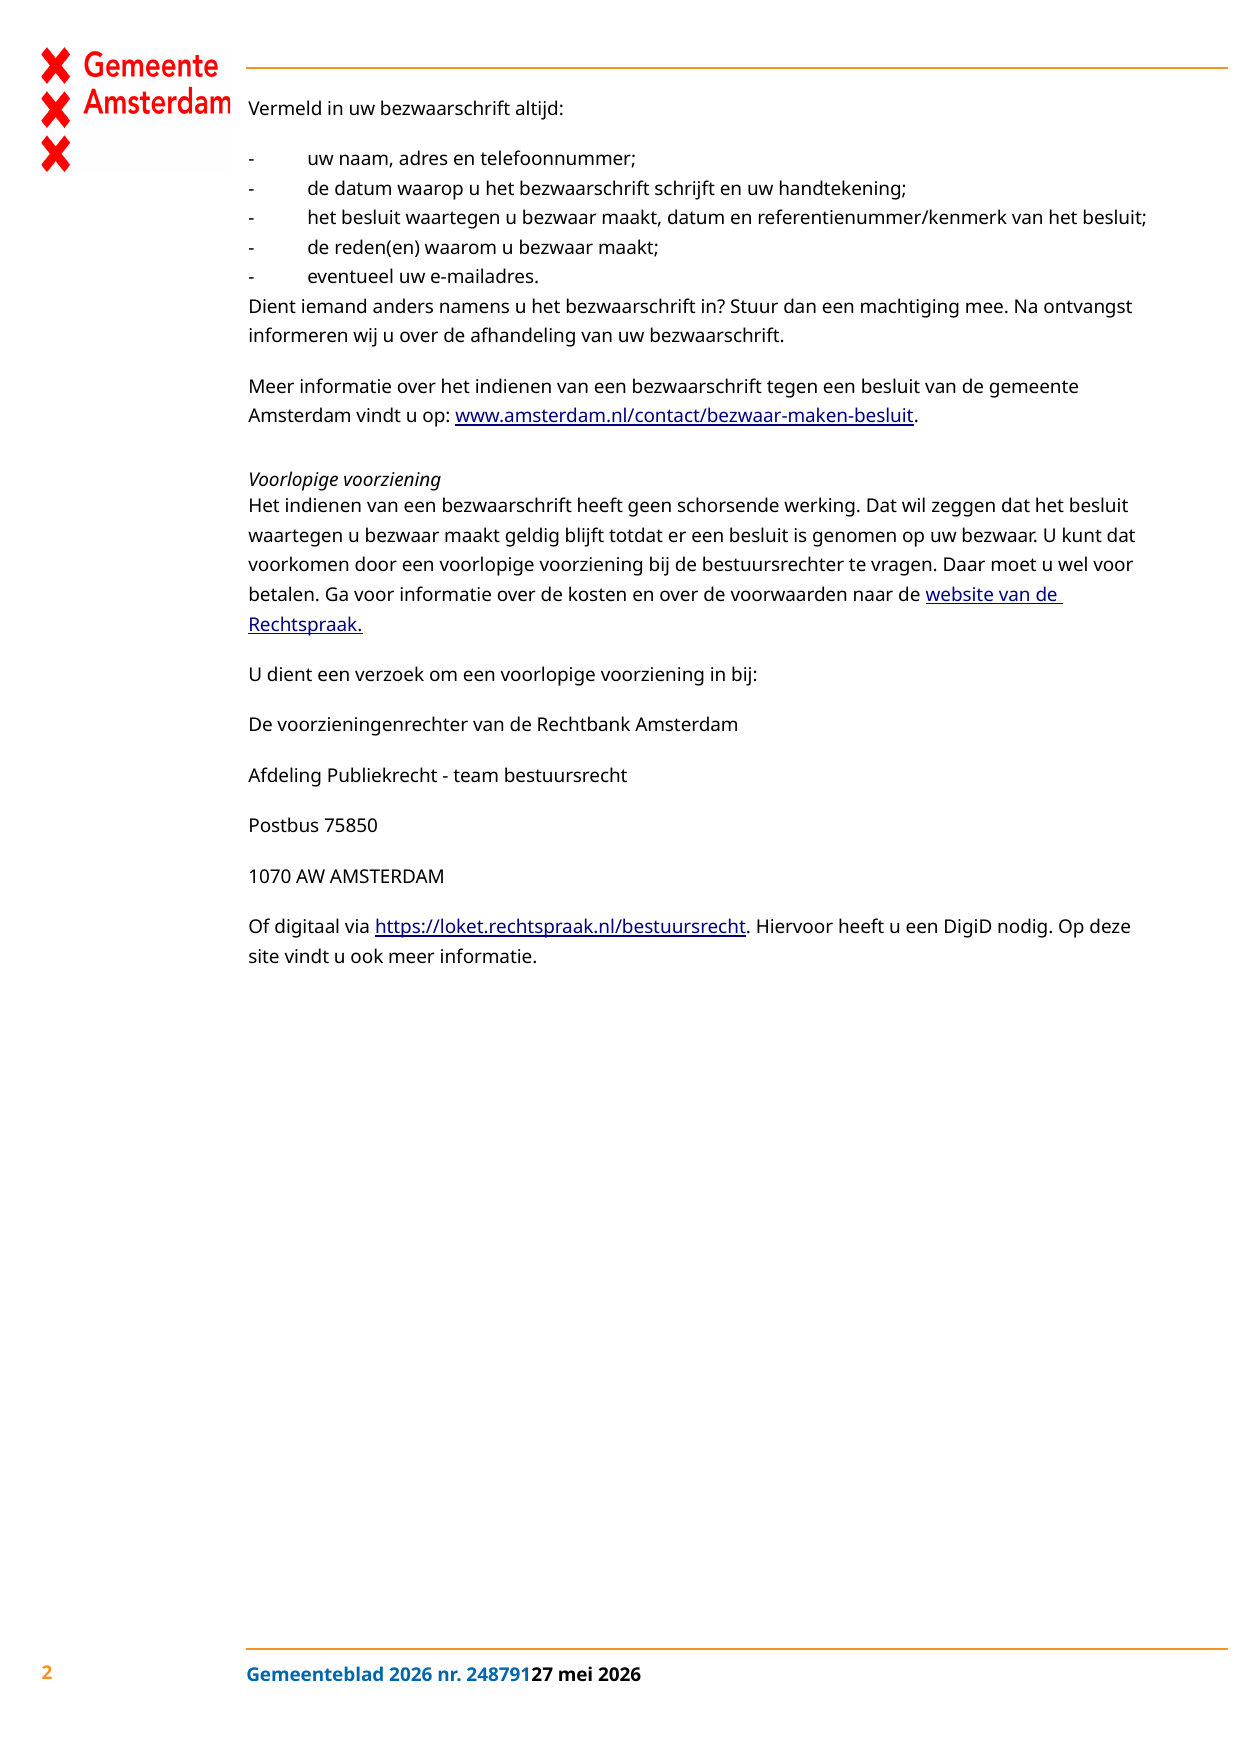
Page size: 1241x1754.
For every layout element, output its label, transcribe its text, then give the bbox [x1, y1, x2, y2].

list de reden(en) waarom u bezwaar maakt; [248, 234, 1152, 260]
text De voorzieningenrechter van de Rechtbank Amsterdam [248, 712, 1152, 737]
text 1070 AW AMSTERDAM [248, 863, 1152, 888]
text Dient iemand anders namens u het bezwaarschrift in? Stuur dan een machtiging mee. Na ontvangst informeren wij u over de afhandeling van uw bezwaarschrift. [248, 293, 1152, 348]
text Postbus 75850 [248, 812, 1152, 838]
text Voorlopige voorziening [248, 467, 1152, 492]
list eventueel uw e-mailadres. [248, 263, 1152, 289]
text U dient een verzoek om een voorlopige voorziening in bij: [248, 661, 1152, 687]
text Het indienen van een bezwaarschrift heeft geen schorsende werking. Dat wil zeggen dat het besluit waartegen u bezwaar maakt geldig blijft totdat er een besluit is genomen op uw bezwaar. U kunt dat voorkomen door een voorlopige voorziening bij de bestuursrechter te vragen. Daar moet u wel voor betalen. Ga voor informatie over de kosten en over de voorwaarden naar de website van de Rechtspraak. [248, 492, 1152, 636]
list het besluit waartegen u bezwaar maakt, datum en referentienummer/kenmerk van het besluit; [248, 204, 1152, 230]
list uw naam, adres en telefoonnummer; [248, 145, 1152, 171]
text Of digitaal via https://loket.rechtspraak.nl/bestuursrecht. Hiervoor heeft u een DigiD nodig. Op deze site vindt u ook meer informatie. [248, 913, 1152, 968]
text Vermeld in uw bezwaarschrift altijd: [248, 95, 1152, 121]
text Meer informatie over het indienen van een bezwaarschrift tegen een besluit van de gemeente Amsterdam vindt u op: www.amsterdam.nl/contact/bezwaar-maken-besluit. [248, 373, 1152, 428]
list de datum waarop u het bezwaarschrift schrijft en uw handtekening; [248, 175, 1152, 201]
picture [41, 47, 231, 172]
text Afdeling Publiekrecht - team bestuursrecht [248, 762, 1152, 788]
